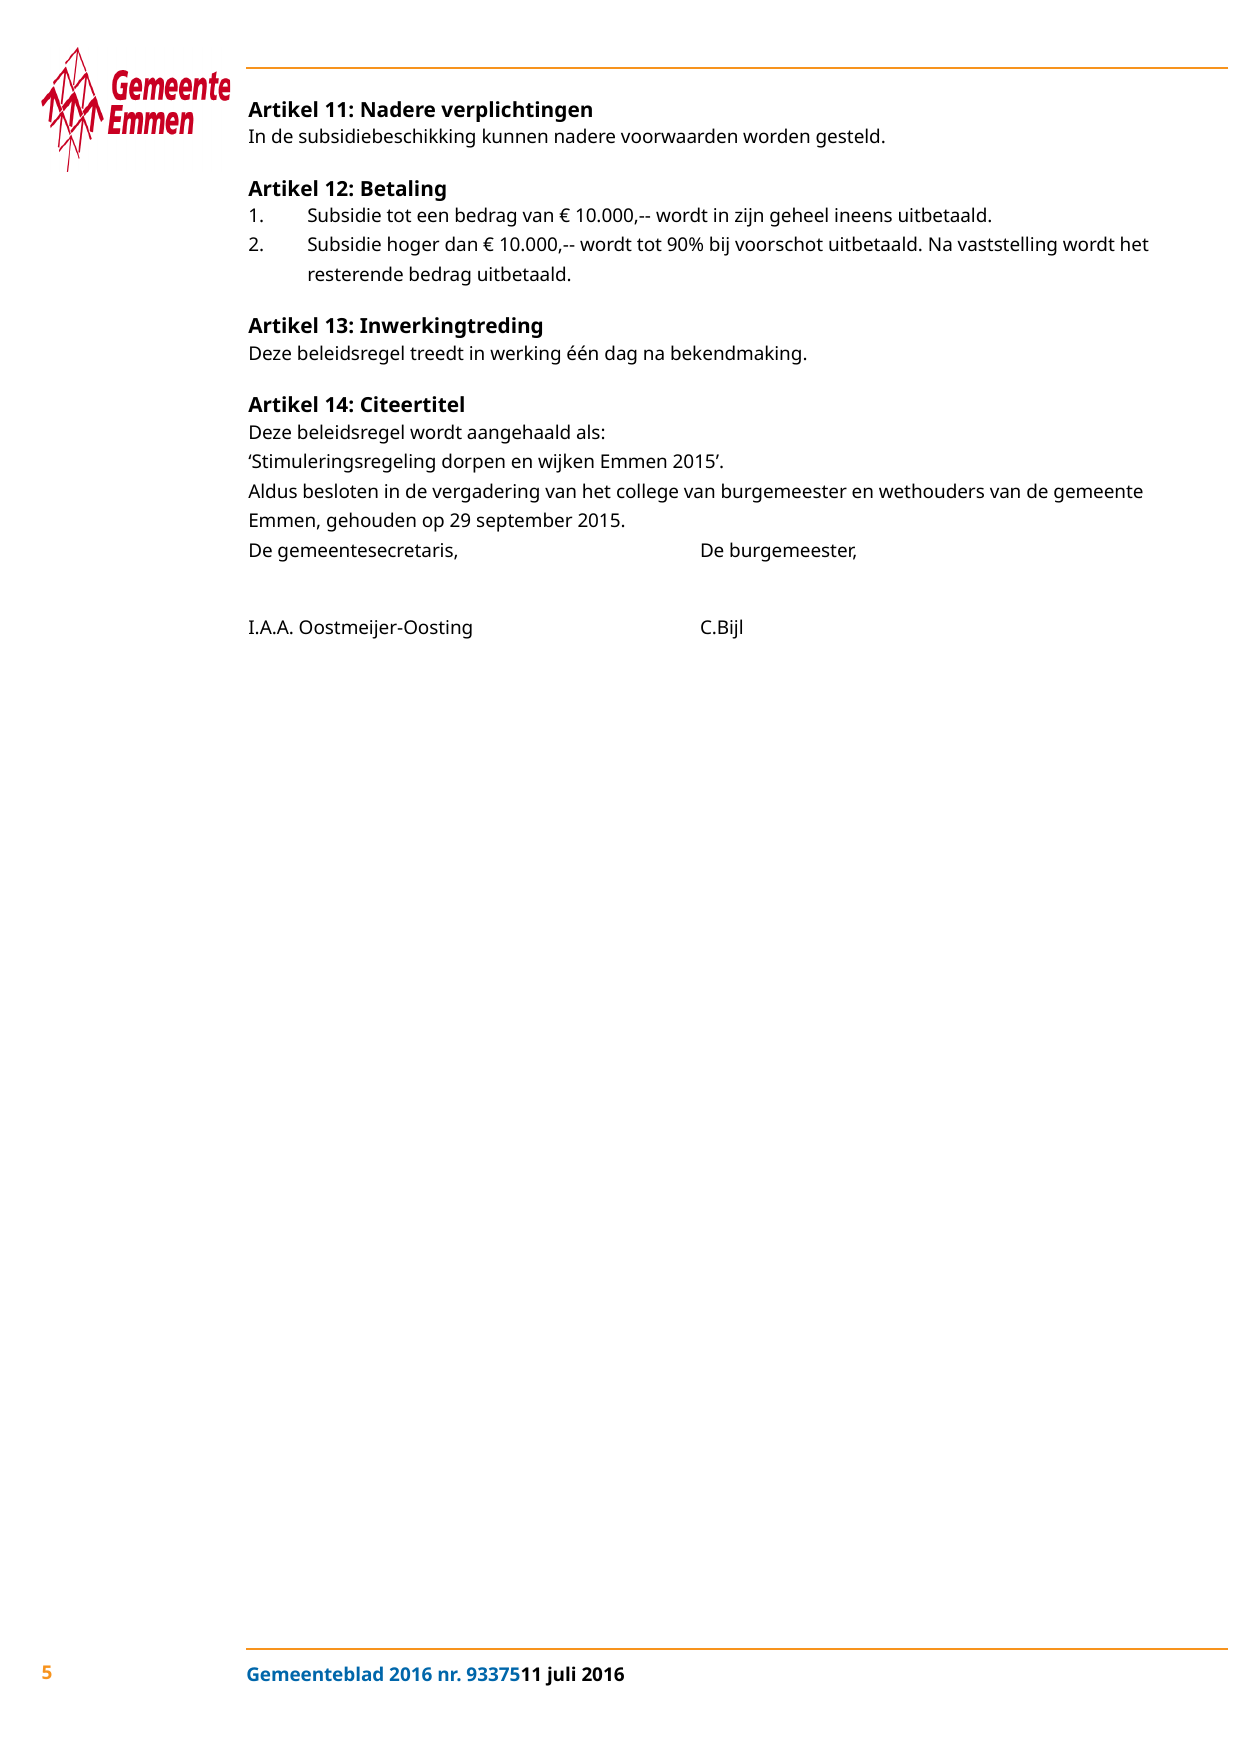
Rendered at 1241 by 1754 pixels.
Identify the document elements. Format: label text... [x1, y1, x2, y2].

picture [41, 47, 231, 172]
table_cell I.A.A. Oostmeijer-Oosting [248, 615, 700, 640]
table_cell [700, 563, 1152, 589]
table_header De gemeentesecretaris, [248, 538, 700, 563]
table_cell [248, 563, 700, 589]
text Aldus besloten in de vergadering van het college van burgemeester en wethouders van de gemeente Emmen, gehouden op 29 september 2015. [248, 478, 1152, 533]
text Artikel 11: Nadere verplichtingen [248, 95, 1152, 123]
table_cell [700, 589, 1152, 614]
text Artikel 12: Betaling [248, 174, 1152, 202]
table_header De burgemeester, [700, 538, 1152, 563]
table_cell [248, 589, 700, 614]
text Artikel 14: Citeertitel [248, 391, 1152, 419]
text In de subsidiebeschikking kunnen nadere voorwaarden worden gesteld. [248, 123, 1152, 149]
list Subsidie tot een bedrag van € 10.000,-- wordt in zijn geheel ineens uitbetaald. [248, 202, 1152, 228]
text Deze beleidsregel treedt in werking één dag na bekendmaking. [248, 340, 1152, 366]
text ‘Stimuleringsregeling dorpen en wijken Emmen 2015’. [248, 448, 1152, 474]
list Subsidie hoger dan € 10.000,-- wordt tot 90% bij voorschot uitbetaald. Na vaststelling wordt het resterende bedrag uitbetaald. [248, 232, 1152, 287]
table_cell C.Bijl [700, 615, 1152, 640]
text Artikel 13: Inwerkingtreding [248, 312, 1152, 340]
text Deze beleidsregel wordt aangehaald als: [248, 419, 1152, 445]
